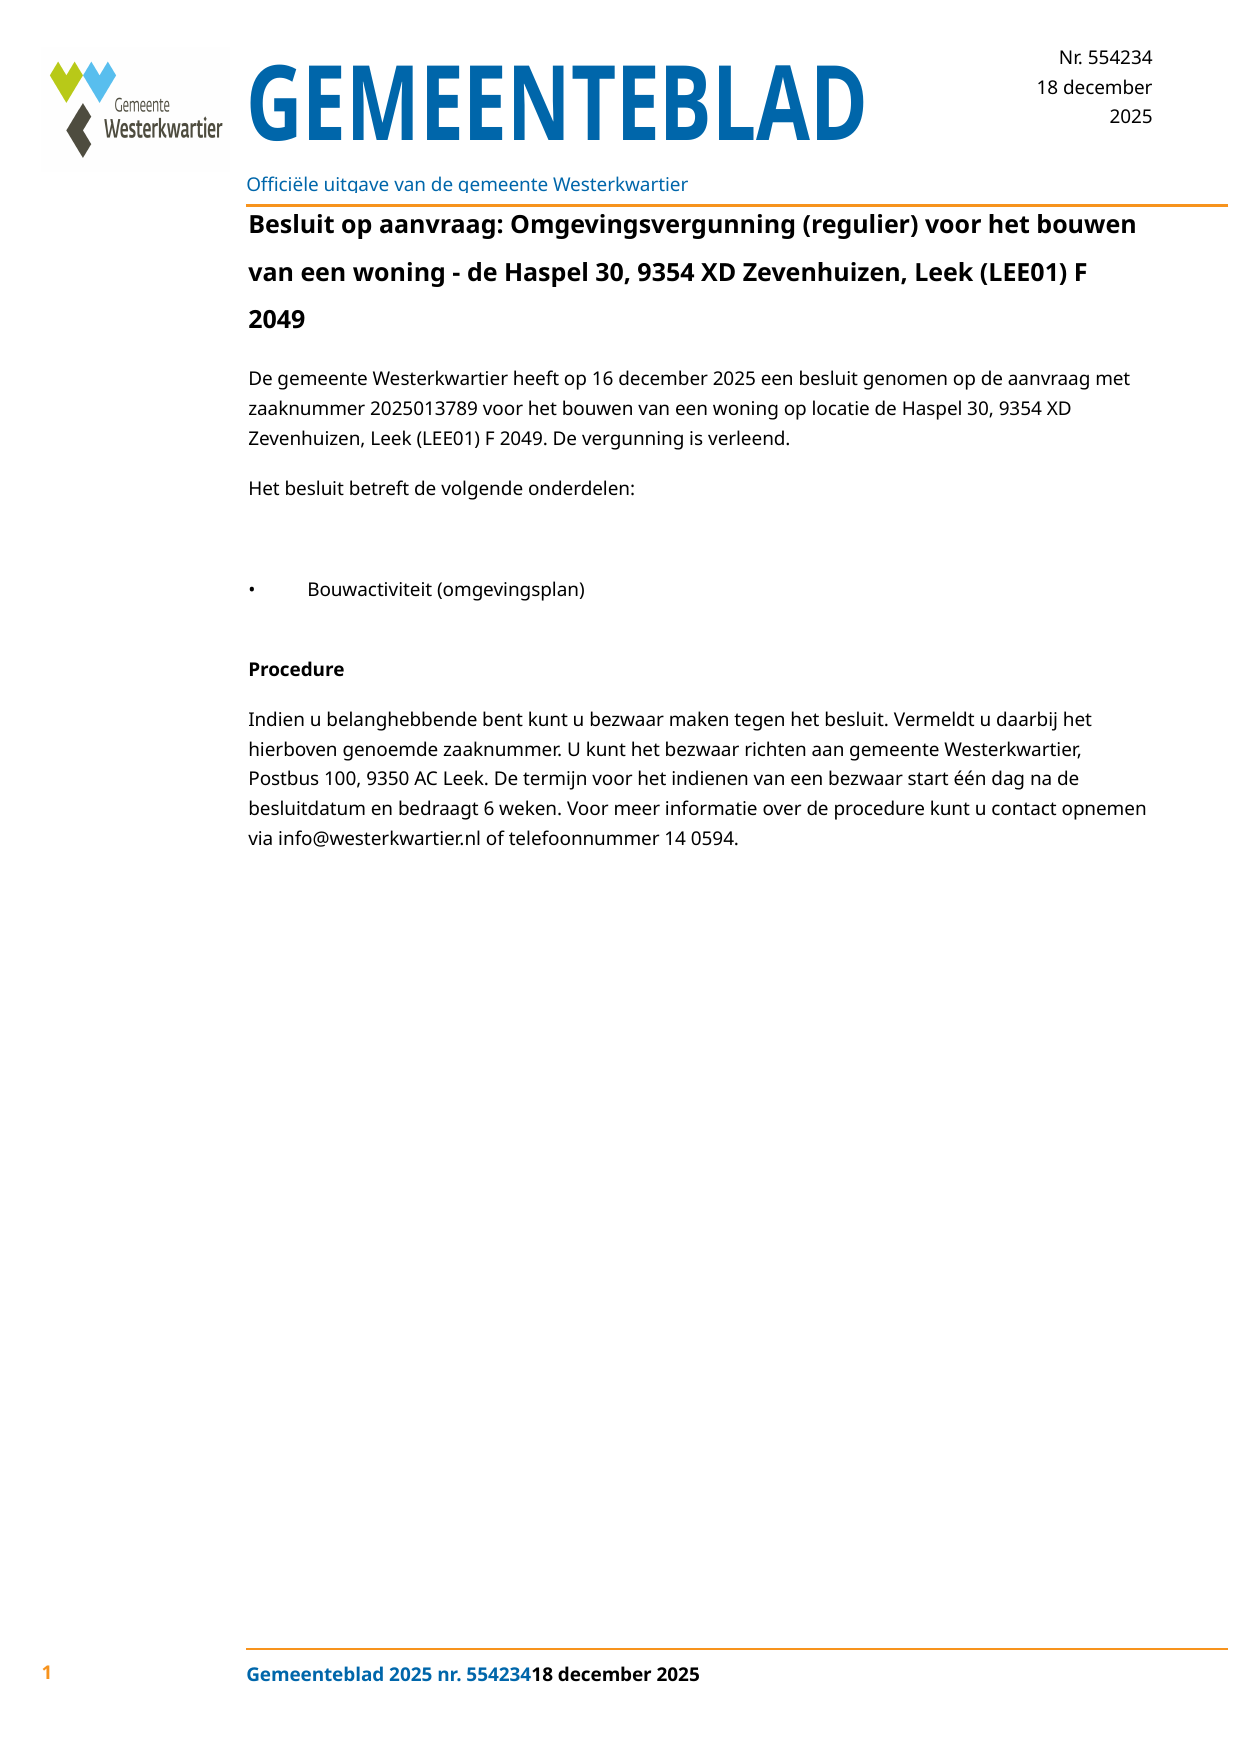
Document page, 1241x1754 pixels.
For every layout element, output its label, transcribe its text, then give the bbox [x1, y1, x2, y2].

list Bouwactiviteit (omgevingsplan) [248, 576, 1152, 602]
text Procedure [248, 656, 1152, 682]
picture [41, 47, 231, 172]
text Indien u belanghebbende bent kunt u bezwaar maken tegen het besluit. Vermeldt u daarbij het hierboven genoemde zaaknummer. U kunt het bezwaar richten aan gemeente Westerkwartier, Postbus 100, 9350 AC Leek. De termijn voor het indienen van een bezwaar start één dag na de besluitdatum en bedraagt 6 weken. Voor meer informatie over de procedure kunt u contact opnemen via info@westerkwartier.nl of telefoonnummer 14 0594. [248, 706, 1152, 850]
text Besluit op aanvraag: Omgevingsvergunning (regulier) voor het bouwen van een woning - de Haspel 30, 9354 XD Zevenhuizen, Leek (LEE01) F 2049 [248, 207, 1152, 336]
text De gemeente Westerkwartier heeft op 16 december 2025 een besluit genomen op de aanvraag met zaaknummer 2025013789 voor het bouwen van een woning op locatie de Haspel 30, 9354 XD Zevenhuizen, Leek (LEE01) F 2049. De vergunning is verleend. [248, 366, 1152, 450]
text Het besluit betreft de volgende onderdelen: [248, 475, 1152, 501]
